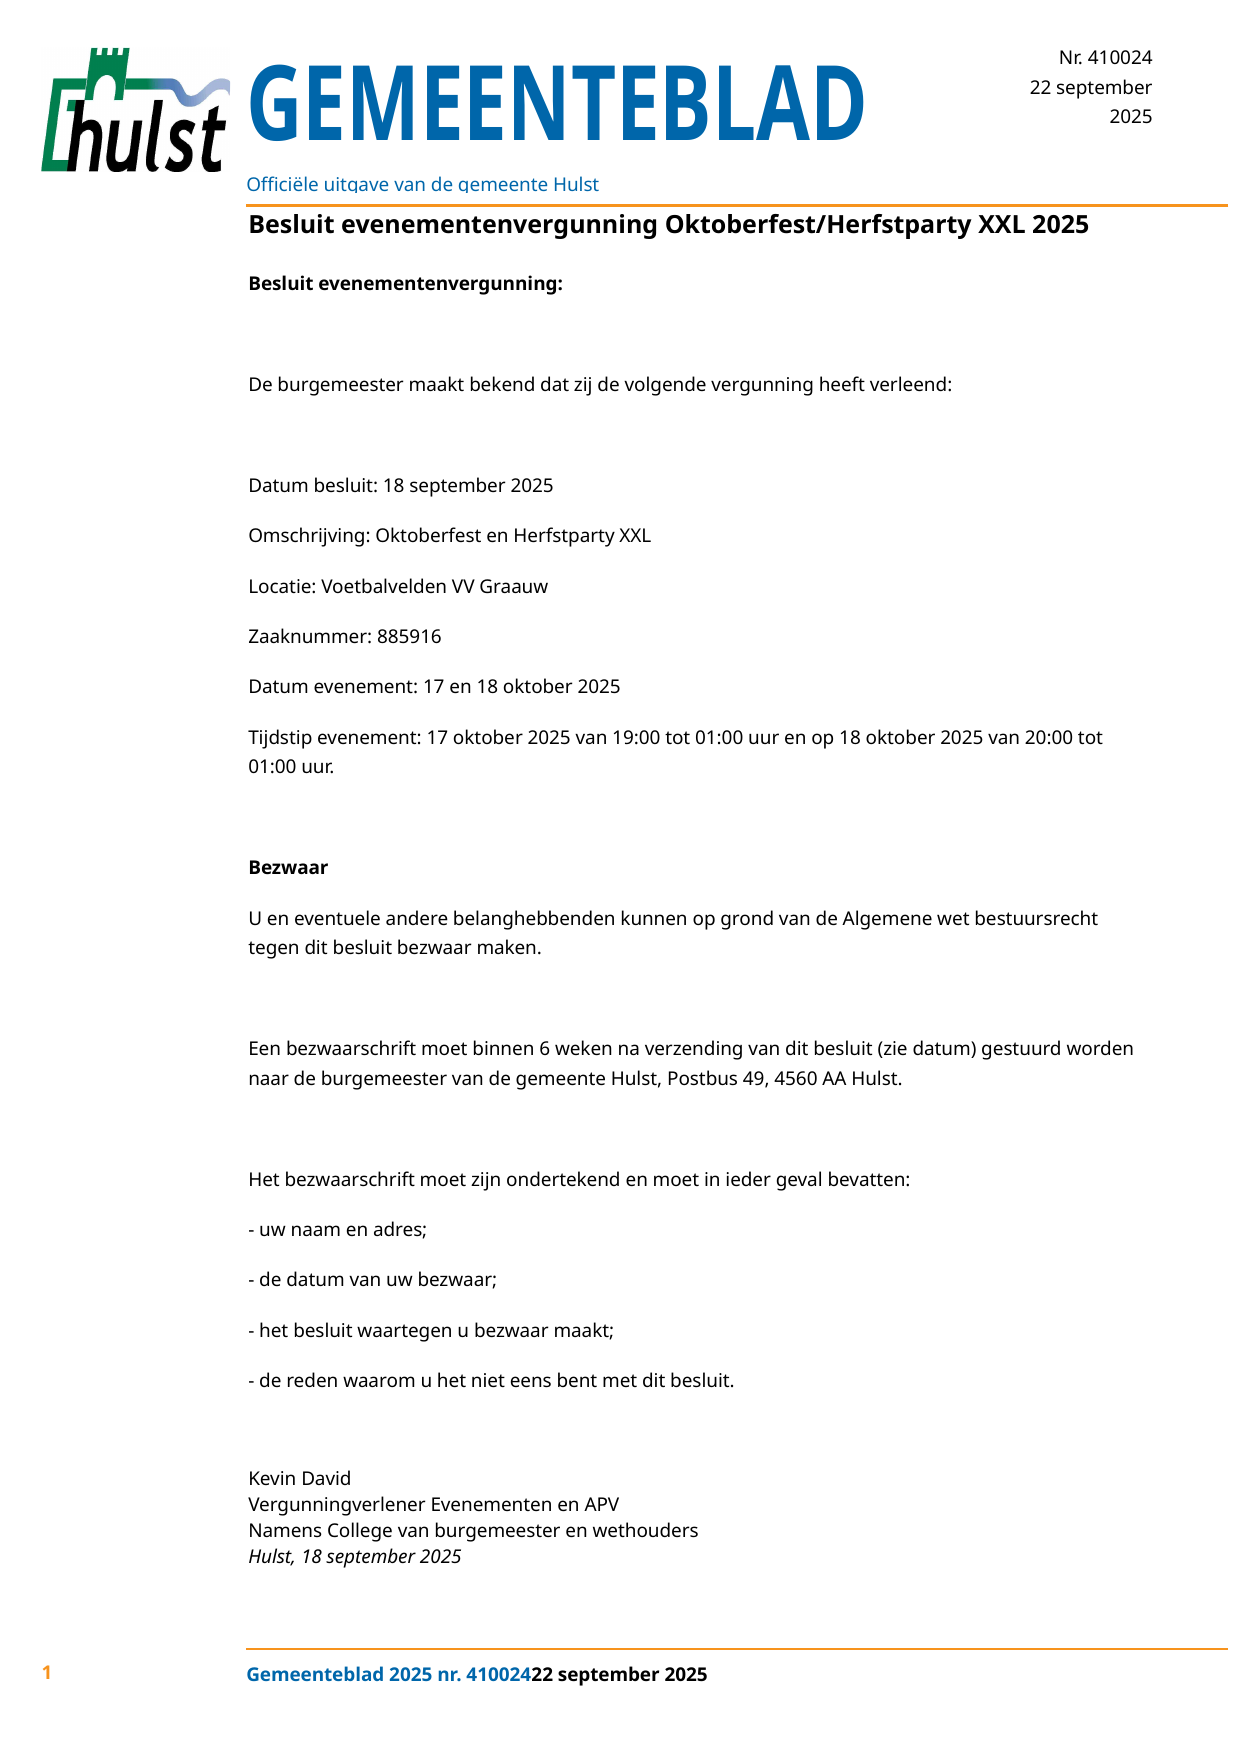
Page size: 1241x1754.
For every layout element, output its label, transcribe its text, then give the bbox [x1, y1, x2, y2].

text Hulst, 18 september 2025 [248, 1543, 1152, 1568]
text U en eventuele andere belanghebbenden kunnen op grond van de Algemene wet bestuursrecht tegen dit besluit bezwaar maken. [248, 905, 1152, 960]
text - het besluit waartegen u bezwaar maakt; [248, 1317, 1152, 1343]
text De burgemeester maakt bekend dat zij de volgende vergunning heeft verleend: [248, 371, 1152, 397]
text Zaaknummer: 885916 [248, 623, 1152, 649]
text - de reden waarom u het niet eens bent met dit besluit. [248, 1367, 1152, 1393]
text Kevin David [248, 1466, 1152, 1491]
text Het bezwaarschrift moet zijn ondertekend en moet in ieder geval bevatten: [248, 1166, 1152, 1191]
text Locatie: Voetbalvelden VV Graauw [248, 573, 1152, 598]
text Datum besluit: 18 september 2025 [248, 472, 1152, 498]
text Datum evenement: 17 en 18 oktober 2025 [248, 674, 1152, 699]
text Tijdstip evenement: 17 oktober 2025 van 19:00 tot 01:00 uur en op 18 oktober 2025 van 20:00 tot 01:00 uur. [248, 724, 1152, 779]
text Besluit evenementenvergunning Oktoberfest/Herfstparty XXL 2025 [248, 207, 1152, 241]
picture [41, 47, 231, 172]
text - de datum van uw bezwaar; [248, 1267, 1152, 1292]
text Omschrijving: Oktoberfest en Herfstparty XXL [248, 522, 1152, 548]
text - uw naam en adres; [248, 1216, 1152, 1242]
text Een bezwaarschrift moet binnen 6 weken na verzending van dit besluit (zie datum) gestuurd worden naar de burgemeester van de gemeente Hulst, Postbus 49, 4560 AA Hulst. [248, 1035, 1152, 1091]
text Bezwaar [248, 854, 1152, 880]
text Vergunningverlener Evenementen en APV [248, 1491, 1152, 1517]
text Besluit evenementenvergunning: [248, 270, 1152, 296]
text Namens College van burgemeester en wethouders [248, 1517, 1152, 1543]
